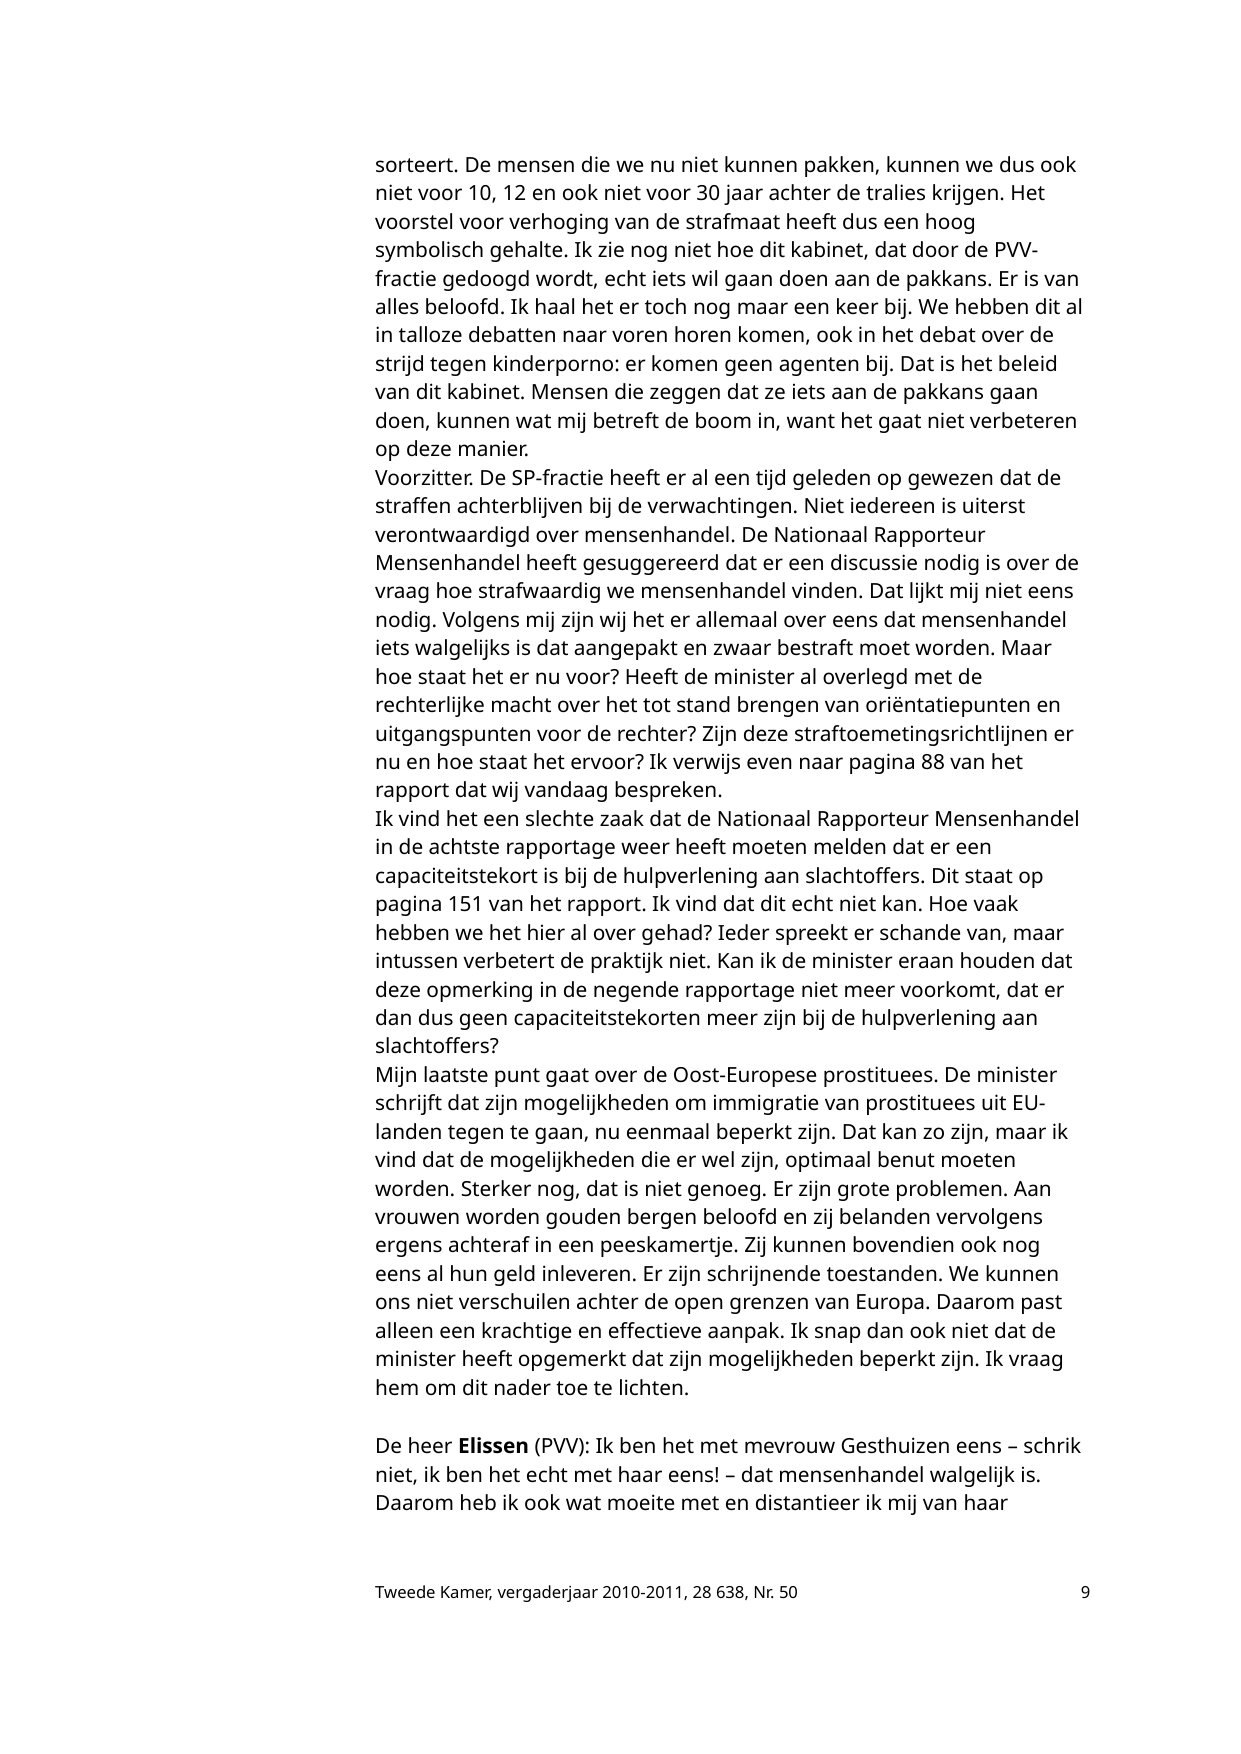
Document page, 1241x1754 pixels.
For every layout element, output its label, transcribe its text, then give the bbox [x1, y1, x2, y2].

text Ik vind het een slechte zaak dat de Nationaal Rapporteur Mensenhandel in de achtste rapportage weer heeft moeten melden dat er een capaciteitstekort is bij de hulpverlening aan slachtoffers. Dit staat op pagina 151 van het rapport. Ik vind dat dit echt niet kan. Hoe vaak hebben we het hier al over gehad? Ieder spreekt er schande van, maar intussen verbetert de praktijk niet. Kan ik de minister eraan houden dat deze opmerking in de negende rapportage niet meer voorkomt, dat er dan dus geen capaciteitstekorten meer zijn bij de hulpverlening aan slachtoffers? [375, 804, 1090, 1060]
text sorteert. De mensen die we nu niet kunnen pakken, kunnen we dus ook niet voor 10, 12 en ook niet voor 30 jaar achter de tralies krijgen. Het voorstel voor verhoging van de strafmaat heeft dus een hoog symbolisch gehalte. Ik zie nog niet hoe dit kabinet, dat door de PVV-fractie gedoogd wordt, echt iets wil gaan doen aan de pakkans. Er is van alles beloofd. Ik haal het er toch nog maar een keer bij. We hebben dit al in talloze debatten naar voren horen komen, ook in het debat over de strijd tegen kinderporno: er komen geen agenten bij. Dat is het beleid van dit kabinet. Mensen die zeggen dat ze iets aan de pakkans gaan doen, kunnen wat mij betreft de boom in, want het gaat niet verbeteren op deze manier. [375, 150, 1090, 463]
text Voorzitter. De SP-fractie heeft er al een tijd geleden op gewezen dat de straffen achterblijven bij de verwachtingen. Niet iedereen is uiterst verontwaardigd over mensenhandel. De Nationaal Rapporteur Mensenhandel heeft gesuggereerd dat er een discussie nodig is over de vraag hoe strafwaardig we mensenhandel vinden. Dat lijkt mij niet eens nodig. Volgens mij zijn wij het er allemaal over eens dat mensenhandel iets walgelijks is dat aangepakt en zwaar bestraft moet worden. Maar hoe staat het er nu voor? Heeft de minister al overlegd met de rechterlijke macht over het tot stand brengen van oriëntatiepunten en uitgangspunten voor de rechter? Zijn deze straftoemetingsrichtlijnen er nu en hoe staat het ervoor? Ik verwijs even naar pagina 88 van het rapport dat wij vandaag bespreken. [375, 463, 1090, 804]
text De heer Elissen (PVV): Ik ben het met mevrouw Gesthuizen eens – schrik niet, ik ben het echt met haar eens! – dat mensenhandel walgelijk is. Daarom heb ik ook wat moeite met en distantieer ik mij van haar [375, 1431, 1090, 1517]
text Mijn laatste punt gaat over de Oost-Europese prostituees. De minister schrijft dat zijn mogelijkheden om immigratie van prostituees uit EU-landen tegen te gaan, nu eenmaal beperkt zijn. Dat kan zo zijn, maar ik vind dat de mogelijkheden die er wel zijn, optimaal benut moeten worden. Sterker nog, dat is niet genoeg. Er zijn grote problemen. Aan vrouwen worden gouden bergen beloofd en zij belanden vervolgens ergens achteraf in een peeskamertje. Zij kunnen bovendien ook nog eens al hun geld inleveren. Er zijn schrijnende toestanden. We kunnen ons niet verschuilen achter de open grenzen van Europa. Daarom past alleen een krachtige en effectieve aanpak. Ik snap dan ook niet dat de minister heeft opgemerkt dat zijn mogelijkheden beperkt zijn. Ik vraag hem om dit nader toe te lichten. [375, 1060, 1090, 1401]
